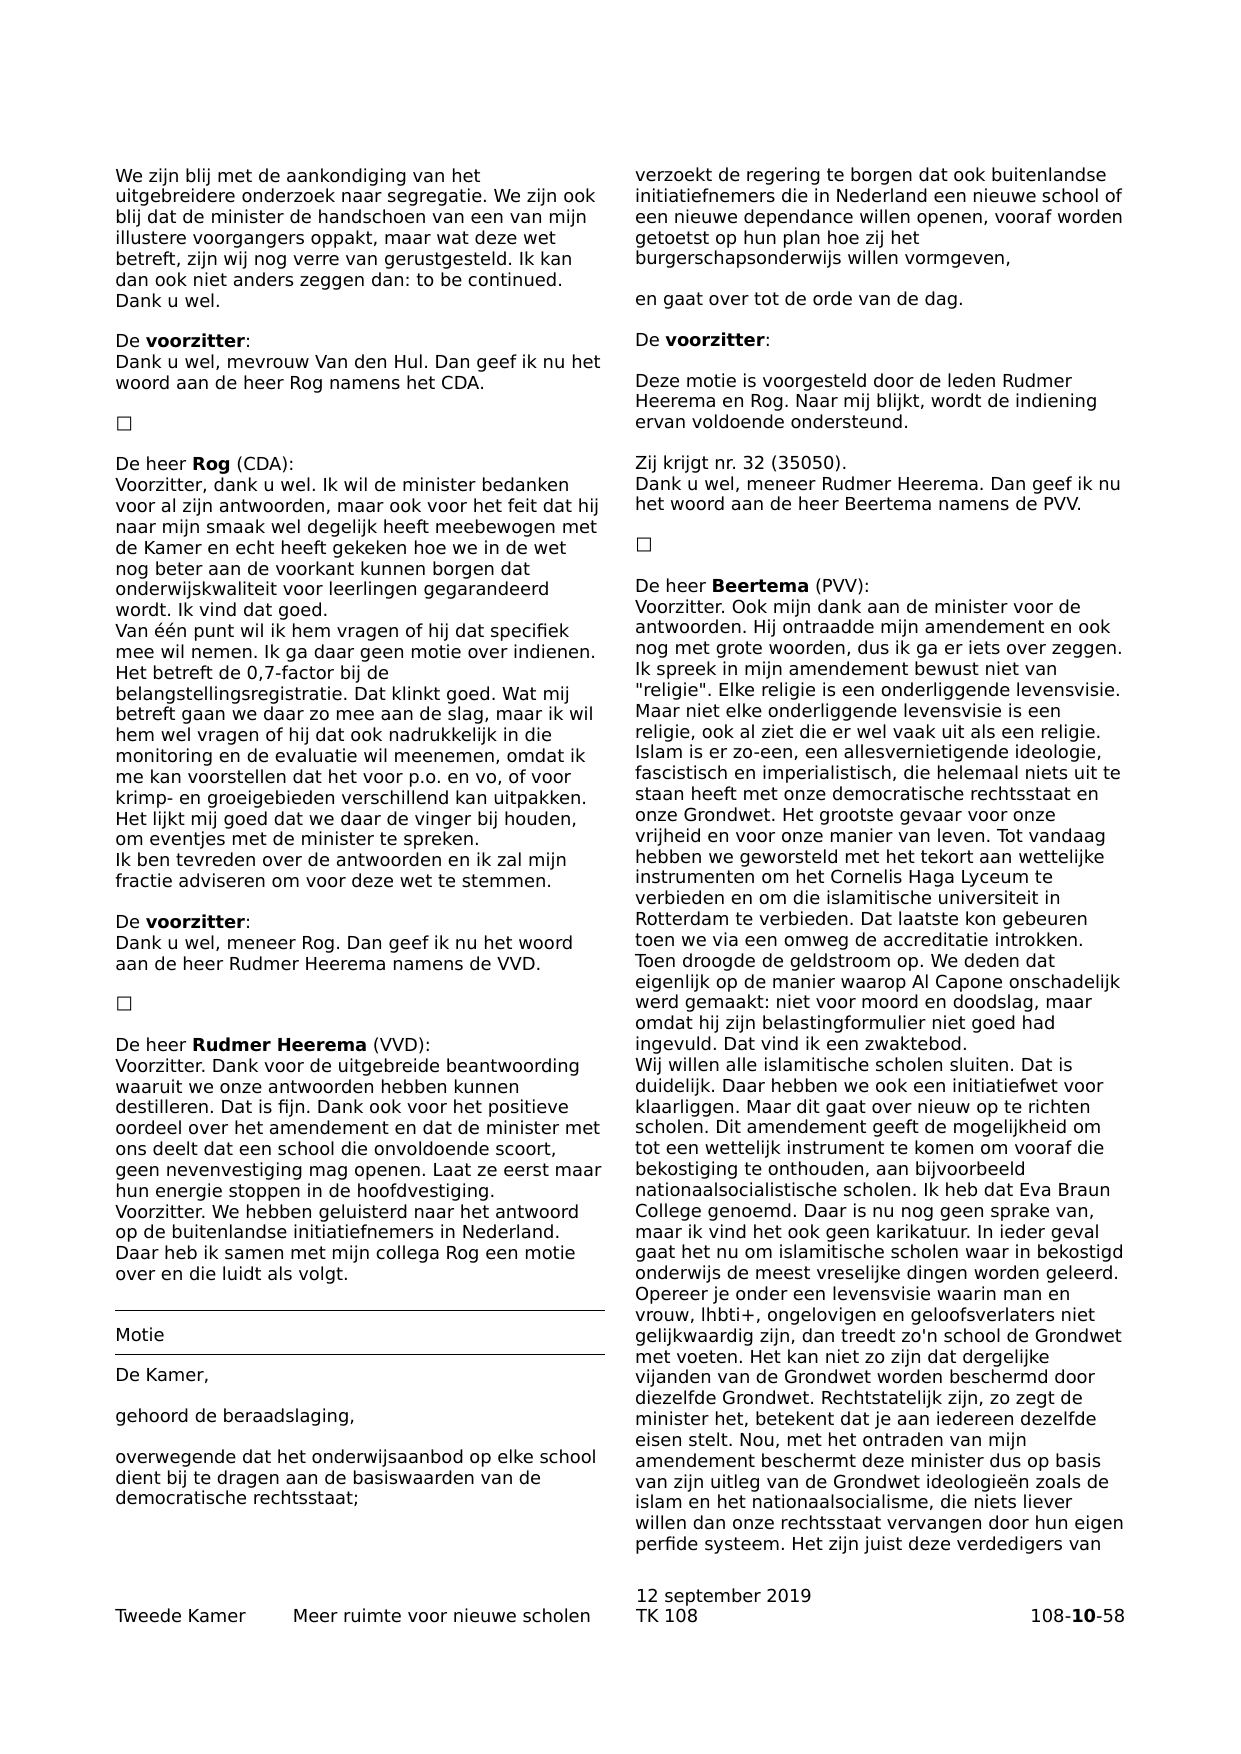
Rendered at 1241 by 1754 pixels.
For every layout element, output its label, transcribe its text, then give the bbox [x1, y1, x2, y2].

text verzoekt de regering te borgen dat ook buitenlandse initiatiefnemers die in Nederland een nieuwe school of een nieuwe dependance willen openen, vooraf worden getoetst op hun plan hoe zij het burgerschapsonderwijs willen vormgeven, [635, 165, 1125, 269]
text ⬜ [635, 535, 1125, 556]
text gehoord de beraadslaging, [115, 1406, 605, 1427]
text ⬜ [115, 994, 605, 1015]
text Voorzitter. We hebben geluisterd naar het antwoord op de buitenlandse initiatiefnemers in Nederland. Daar heb ik samen met mijn collega Rog een motie over en die luidt als volgt. [115, 1201, 605, 1285]
text De heer Rog (CDA): [115, 454, 605, 475]
text Wij willen alle islamitische scholen sluiten. Dat is duidelijk. Daar hebben we ook een initiatiefwet voor klaarliggen. Maar dit gaat over nieuw op te richten scholen. Dit amendement geeft de mogelijkheid om tot een wettelijk instrument te komen om vooraf die bekostiging te onthouden, aan bijvoorbeeld nationaalsocialistische scholen. Ik heb dat Eva Braun College genoemd. Daar is nu nog geen sprake van, maar ik vind het ook geen karikatuur. In ieder geval gaat het nu om islamitische scholen waar in bekostigd onderwijs de meest vreselijke dingen worden geleerd. [635, 1055, 1125, 1284]
text De voorzitter: [635, 330, 1125, 350]
text overwegende dat het onderwijsaanbod op elke school dient bij te dragen aan de basiswaarden van de democratische rechtsstaat; [115, 1447, 605, 1509]
text Dank u wel, meneer Rudmer Heerema. Dan geef ik nu het woord aan de heer Beertema namens de PVV. [635, 473, 1125, 515]
text De heer Rudmer Heerema (VVD): [115, 1035, 605, 1056]
text Ik ben tevreden over de antwoorden en ik zal mijn fractie adviseren om voor deze wet te stemmen. [115, 850, 605, 892]
text en gaat over tot de orde van de dag. [635, 289, 1125, 310]
text Dank u wel, mevrouw Van den Hul. Dan geef ik nu het woord aan de heer Rog namens het CDA. [115, 352, 605, 393]
text ⬜ [115, 413, 605, 434]
text De heer Beertema (PVV): [635, 576, 1125, 596]
text Dank u wel, meneer Rog. Dan geef ik nu het woord aan de heer Rudmer Heerema namens de VVD. [115, 932, 605, 974]
text De voorzitter: [115, 331, 605, 352]
text Van één punt wil ik hem vragen of hij dat specifiek mee wil nemen. Ik ga daar geen motie over indienen. Het betreft de 0,7-factor bij de belangstellingsregistratie. Dat klinkt goed. Wat mij betreft gaan we daar zo mee aan de slag, maar ik wil hem wel vragen of hij dat ook nadrukkelijk in die monitoring en de evaluatie wil meenemen, omdat ik me kan voorstellen dat het voor p.o. en vo, of voor krimp- en groeigebieden verschillend kan uitpakken. Het lijkt mij goed dat we daar de vinger bij houden, om eventjes met de minister te spreken. [115, 621, 605, 850]
text De voorzitter: [115, 912, 605, 932]
text Voorzitter. Dank voor de uitgebreide beantwoording waaruit we onze antwoorden hebben kunnen destilleren. Dat is fijn. Dank ook voor het positieve oordeel over het amendement en dat de minister met ons deelt dat een school die onvoldoende scoort, geen nevenvestiging mag openen. Laat ze eerst maar hun energie stoppen in de hoofdvestiging. [115, 1056, 605, 1201]
text We zijn blij met de aankondiging van het uitgebreidere onderzoek naar segregatie. We zijn ook blij dat de minister de handschoen van een van mijn illustere voorgangers oppakt, maar wat deze wet betreft, zijn wij nog verre van gerustgesteld. Ik kan dan ook niet anders zeggen dan: to be continued. [115, 165, 605, 290]
text Voorzitter. Ook mijn dank aan de minister voor de antwoorden. Hij ontraadde mijn amendement en ook nog met grote woorden, dus ik ga er iets over zeggen. Ik spreek in mijn amendement bewust niet van "religie". Elke religie is een onderliggende levensvisie. Maar niet elke onderliggende levensvisie is een religie, ook al ziet die er wel vaak uit als een religie. Islam is er zo-een, een allesvernietigende ideologie, fascistisch en imperialistisch, die helemaal niets uit te staan heeft met onze democratische rechtsstaat en onze Grondwet. Het grootste gevaar voor onze vrijheid en voor onze manier van leven. Tot vandaag hebben we geworsteld met het tekort aan wettelijke instrumenten om het Cornelis Haga Lyceum te verbieden en om die islamitische universiteit in Rotterdam te verbieden. Dat laatste kon gebeuren toen we via een omweg de accreditatie introkken. Toen droogde de geldstroom op. We deden dat eigenlijk op de manier waarop Al Capone onschadelijk werd gemaakt: niet voor moord en doodslag, maar omdat hij zijn belastingformulier niet goed had ingevuld. Dat vind ik een zwaktebod. [635, 596, 1125, 1055]
text Zij krijgt nr. 32 (35050). [635, 453, 1125, 473]
text Motie [115, 1324, 605, 1345]
text De Kamer, [115, 1365, 605, 1386]
text Dank u wel. [115, 290, 605, 311]
text Voorzitter, dank u wel. Ik wil de minister bedanken voor al zijn antwoorden, maar ook voor het feit dat hij naar mijn smaak wel degelijk heeft meebewogen met de Kamer en echt heeft gekeken hoe we in de wet nog beter aan de voorkant kunnen borgen dat onderwijskwaliteit voor leerlingen gegarandeerd wordt. Ik vind dat goed. [115, 475, 605, 621]
text Deze motie is voorgesteld door de leden Rudmer Heerema en Rog. Naar mij blijkt, wordt de indiening ervan voldoende ondersteund. [635, 370, 1125, 433]
text Opereer je onder een levensvisie waarin man en vrouw, lhbti+, ongelovigen en geloofsverlaters niet gelijkwaardig zijn, dan treedt zo'n school de Grondwet met voeten. Het kan niet zo zijn dat dergelijke vijanden van de Grondwet worden beschermd door diezelfde Grondwet. Rechtstatelijk zijn, zo zegt de minister het, betekent dat je aan iedereen dezelfde eisen stelt. Nou, met het ontraden van mijn amendement beschermt deze minister dus op basis van zijn uitleg van de Grondwet ideologieën zoals de islam en het nationaalsocialisme, die niets liever willen dan onze rechtsstaat vervangen door hun eigen perfide systeem. Het zijn juist deze verdedigers van [635, 1284, 1125, 1555]
